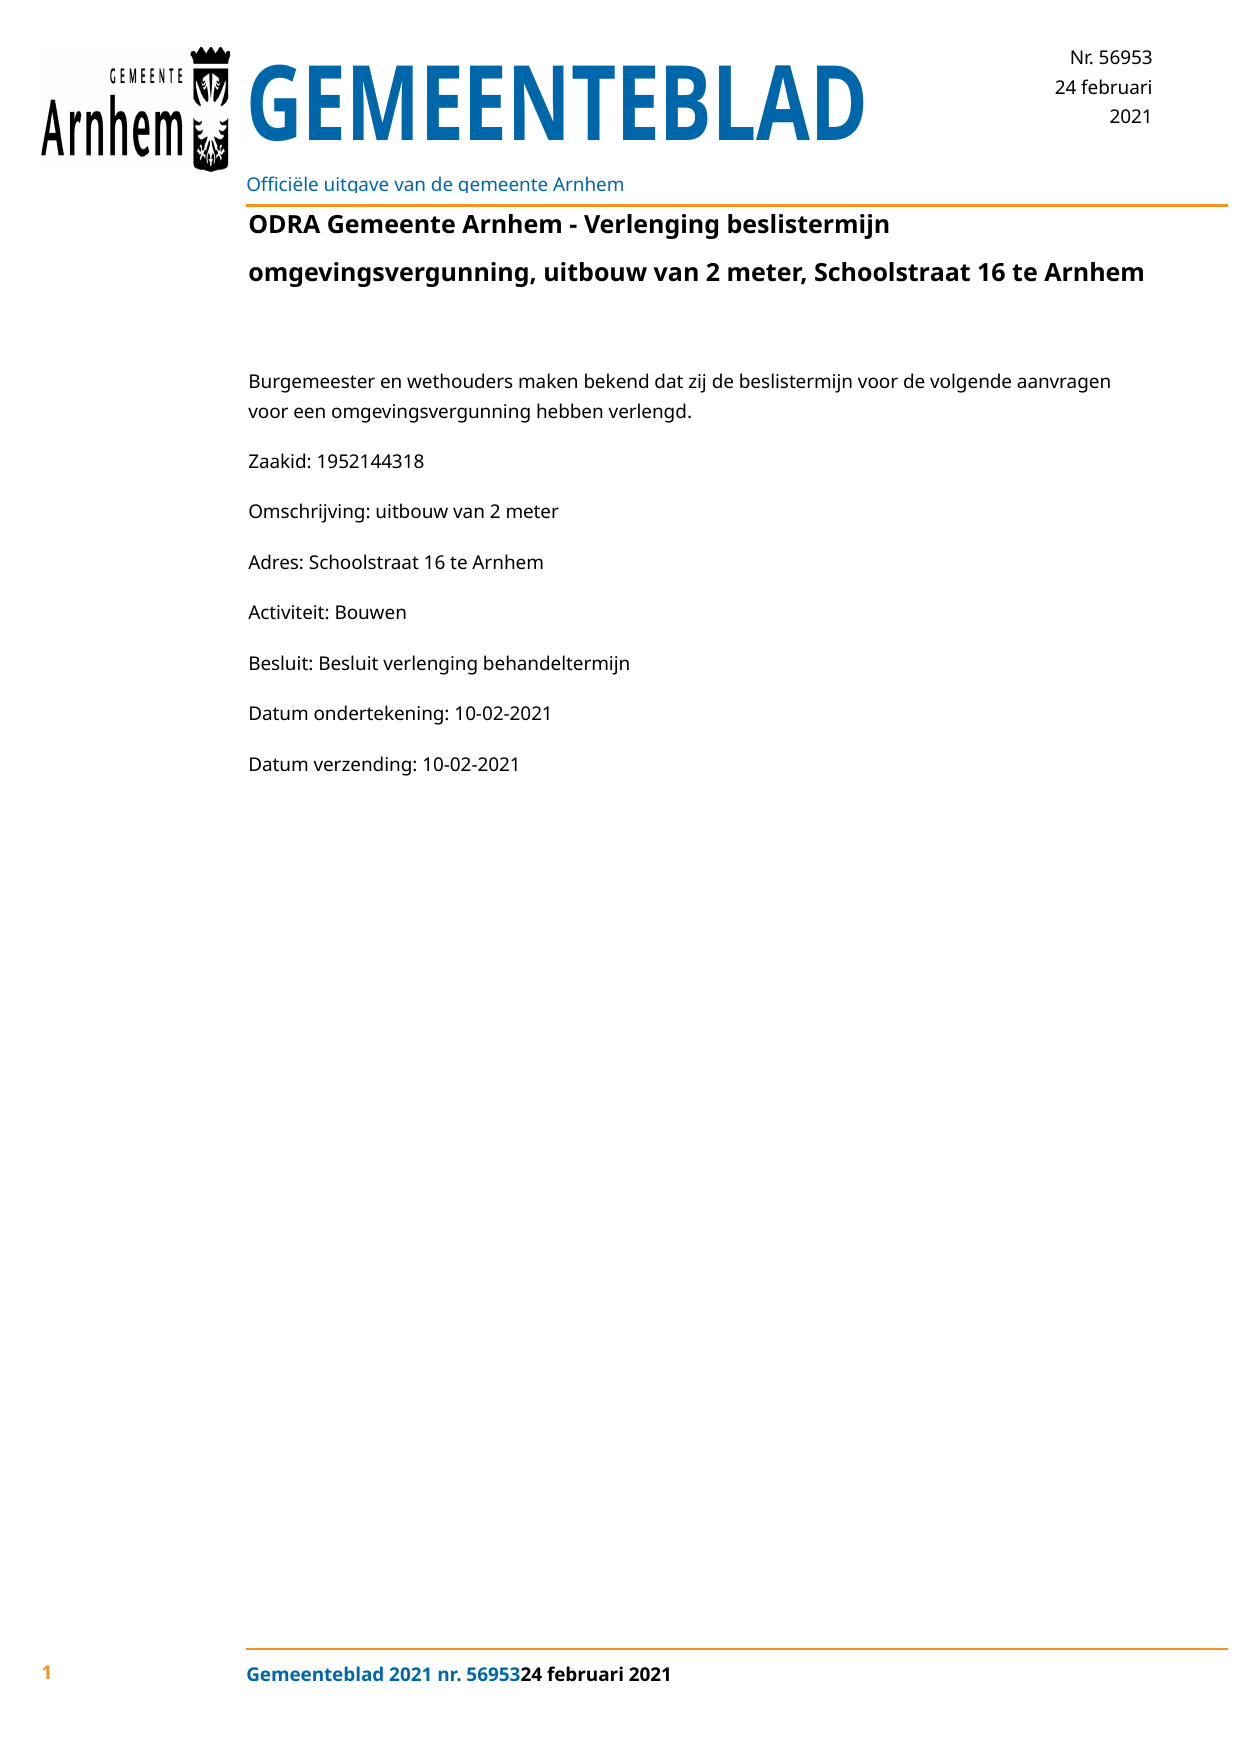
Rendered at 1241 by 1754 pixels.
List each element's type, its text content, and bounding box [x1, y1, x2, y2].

text Datum verzending: 10-02-2021 [248, 751, 1152, 777]
text Adres: Schoolstraat 16 te Arnhem [248, 549, 1152, 575]
text Datum ondertekening: 10-02-2021 [248, 700, 1152, 726]
text Zaakid: 1952144318 [248, 448, 1152, 474]
text Burgemeester en wethouders maken bekend dat zij de beslistermijn voor de volgende aanvragen voor een omgevingsvergunning hebben verlengd. [248, 368, 1152, 424]
text Omschrijving: uitbouw van 2 meter [248, 499, 1152, 524]
picture [41, 47, 231, 172]
text Besluit: Besluit verlenging behandeltermijn [248, 650, 1152, 676]
text ODRA Gemeente Arnhem - Verlenging beslistermijn omgevingsvergunning, uitbouw van 2 meter, Schoolstraat 16 te Arnhem [248, 207, 1152, 288]
text Activiteit: Bouwen [248, 599, 1152, 625]
